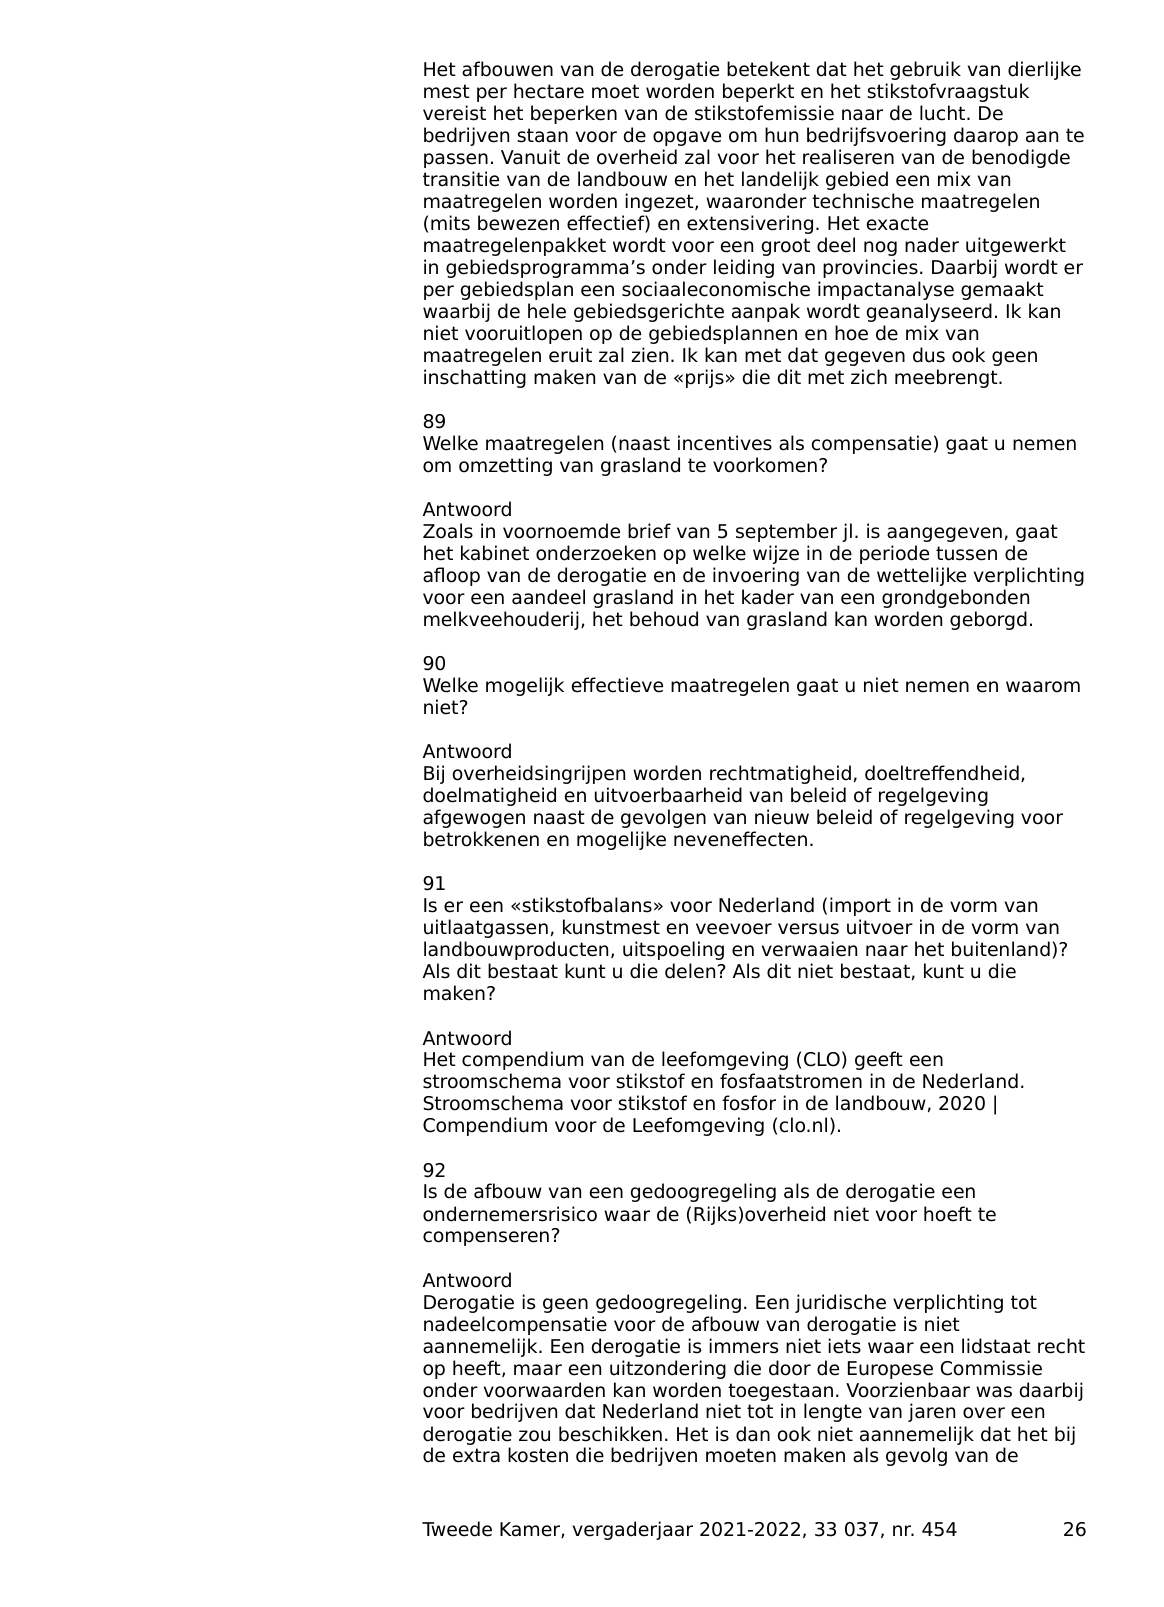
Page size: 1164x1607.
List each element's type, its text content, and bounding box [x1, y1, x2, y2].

text Antwoord [422, 1027, 1087, 1049]
text Het afbouwen van de derogatie betekent dat het gebruik van dierlijke mest per hectare moet worden beperkt en het stikstofvraagstuk vereist het beperken van de stikstofemissie naar de lucht. De bedrijven staan voor de opgave om hun bedrijfsvoering daarop aan te passen. Vanuit de overheid zal voor het realiseren van de benodigde transitie van de landbouw en het landelijk gebied een mix van maatregelen worden ingezet, waaronder technische maatregelen (mits bewezen effectief) en extensivering. Het exacte maatregelenpakket wordt voor een groot deel nog nader uitgewerkt in gebiedsprogramma’s onder leiding van provincies. Daarbij wordt er per gebiedsplan een sociaaleconomische impactanalyse gemaakt waarbij de hele gebiedsgerichte aanpak wordt geanalyseerd. Ik kan niet vooruitlopen op de gebiedsplannen en hoe de mix van maatregelen eruit zal zien. Ik kan met dat gegeven dus ook geen inschatting maken van de «prijs» die dit met zich meebrengt. [422, 59, 1087, 389]
text Derogatie is geen gedoogregeling. Een juridische verplichting tot nadeelcompensatie voor de afbouw van derogatie is niet aannemelijk. Een derogatie is immers niet iets waar een lidstaat recht op heeft, maar een uitzondering die door de Europese Commissie onder voorwaarden kan worden toegestaan. Voorzienbaar was daarbij voor bedrijven dat Nederland niet tot in lengte van jaren over een derogatie zou beschikken. Het is dan ook niet aannemelijk dat het bij de extra kosten die bedrijven moeten maken als gevolg van de [422, 1292, 1087, 1467]
text Is de afbouw van een gedoogregeling als de derogatie een ondernemersrisico waar de (Rijks)overheid niet voor hoeft te compenseren? [422, 1181, 1087, 1247]
text 90 [422, 653, 1087, 675]
text Antwoord [422, 499, 1087, 521]
text 89 [422, 411, 1087, 433]
text Is er een «stikstofbalans» voor Nederland (import in de vorm van uitlaatgassen, kunstmest en veevoer versus uitvoer in de vorm van landbouwproducten, uitspoeling en verwaaien naar het buitenland)? Als dit bestaat kunt u die delen? Als dit niet bestaat, kunt u die maken? [422, 895, 1087, 1005]
text 92 [422, 1159, 1087, 1181]
text 91 [422, 873, 1087, 895]
text Bij overheidsingrijpen worden rechtmatigheid, doeltreffendheid, doelmatigheid en uitvoerbaarheid van beleid of regelgeving afgewogen naast de gevolgen van nieuw beleid of regelgeving voor betrokkenen en mogelijke neveneffecten. [422, 763, 1087, 851]
text Antwoord [422, 741, 1087, 763]
text Welke maatregelen (naast incentives als compensatie) gaat u nemen om omzetting van grasland te voorkomen? [422, 433, 1087, 477]
text Het compendium van de leefomgeving (CLO) geeft een stroomschema voor stikstof en fosfaatstromen in de Nederland. Stroomschema voor stikstof en fosfor in de landbouw, 2020 | Compendium voor de Leefomgeving (clo.nl). [422, 1049, 1087, 1137]
text Welke mogelijk effectieve maatregelen gaat u niet nemen en waarom niet? [422, 675, 1087, 719]
text Zoals in voornoemde brief van 5 september jl. is aangegeven, gaat het kabinet onderzoeken op welke wijze in de periode tussen de afloop van de derogatie en de invoering van de wettelijke verplichting voor een aandeel grasland in het kader van een grondgebonden melkveehouderij, het behoud van grasland kan worden geborgd. [422, 521, 1087, 631]
text Antwoord [422, 1269, 1087, 1292]
